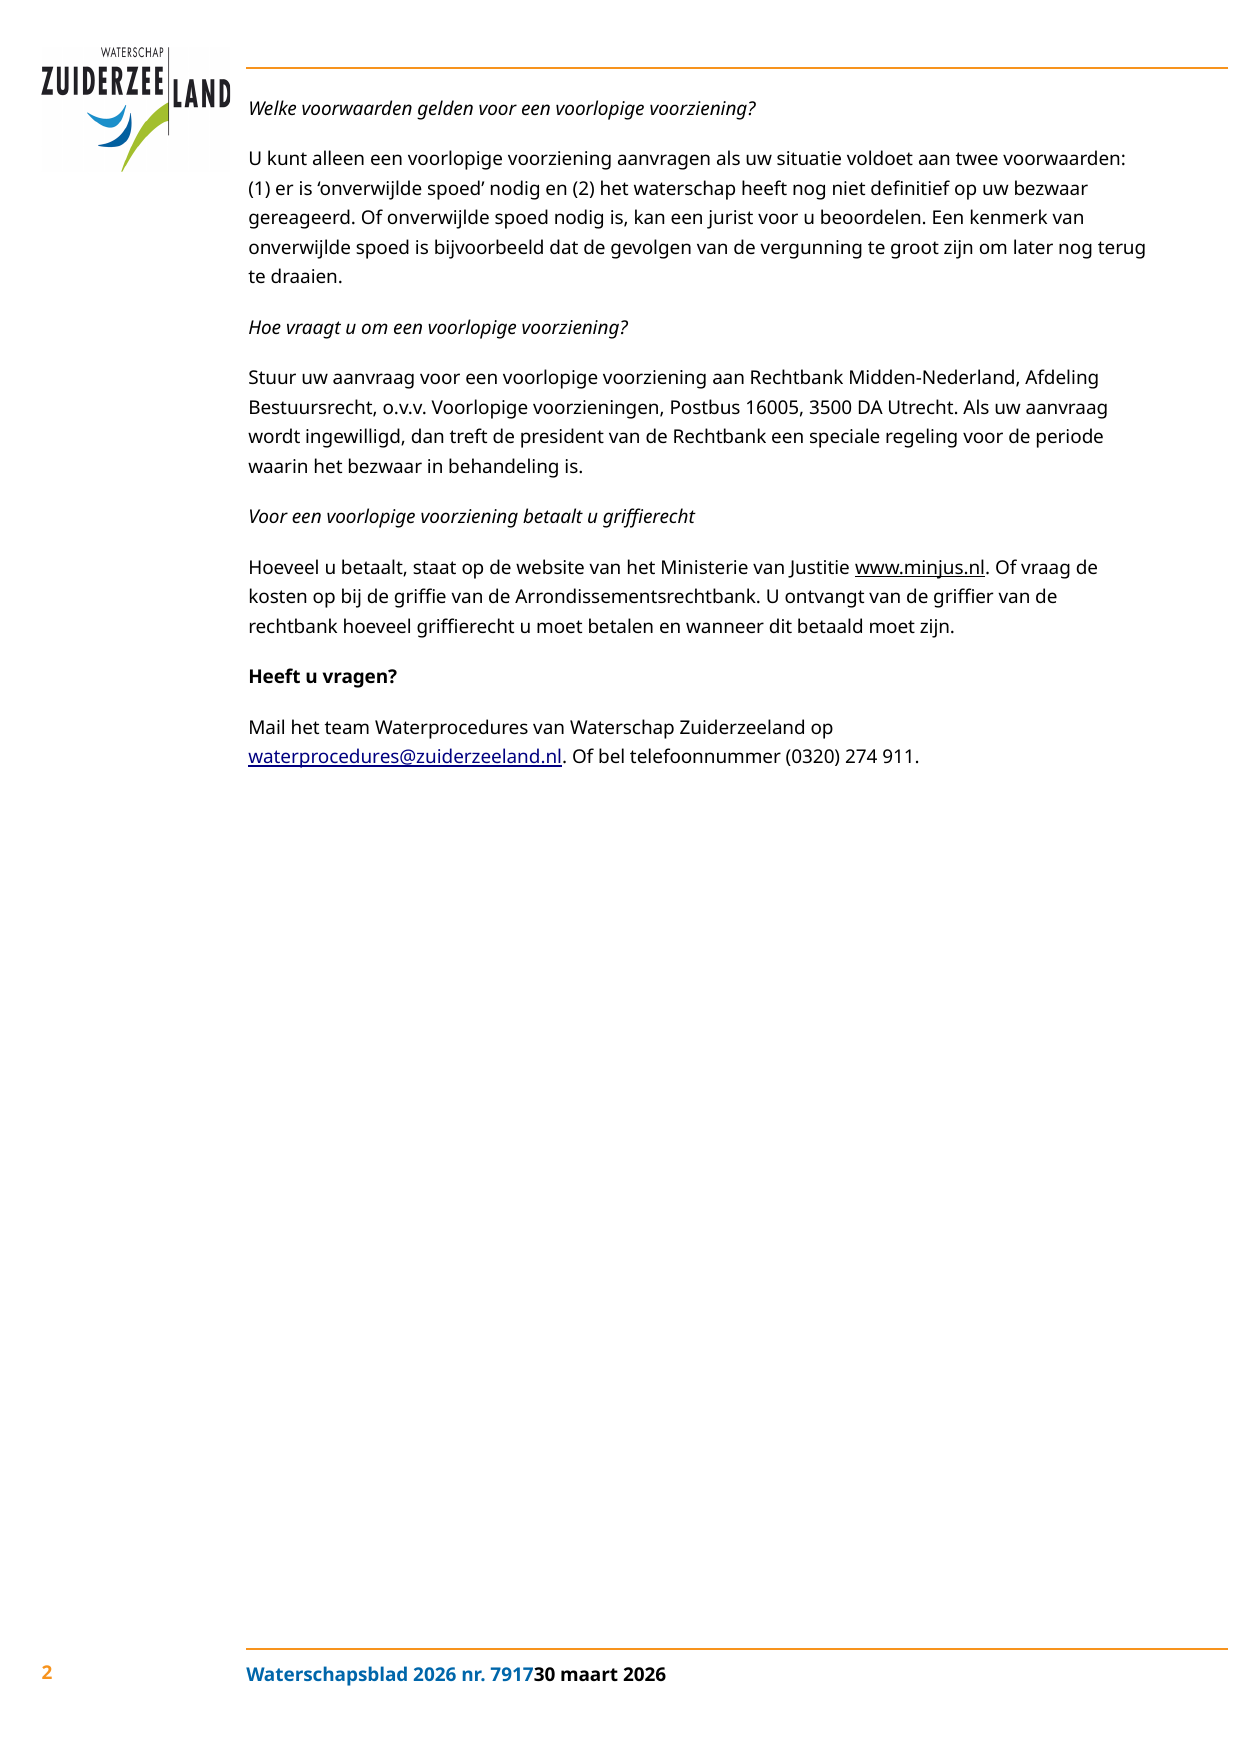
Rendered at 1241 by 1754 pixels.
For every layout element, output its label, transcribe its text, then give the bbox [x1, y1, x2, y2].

text Hoeveel u betaalt, staat op de website van het Ministerie van Justitie www.minjus.nl. Of vraag de kosten op bij de griffie van de Arrondissementsrechtbank. U ontvangt van de griffier van de rechtbank hoeveel griffierecht u moet betalen en wanneer dit betaald moet zijn. [248, 554, 1152, 639]
text Stuur uw aanvraag voor een voorlopige voorziening aan Rechtbank Midden-Nederland, Afdeling Bestuursrecht, o.v.v. Voorlopige voorzieningen, Postbus 16005, 3500 DA Utrecht. Als uw aanvraag wordt ingewilligd, dan treft de president van de Rechtbank een speciale regeling voor de periode waarin het bezwaar in behandeling is. [248, 364, 1152, 479]
text Heeft u vragen? [248, 663, 1152, 689]
picture [41, 47, 231, 172]
text U kunt alleen een voorlopige voorziening aanvragen als uw situatie voldoet aan twee voorwaarden: (1) er is ‘onverwijlde spoed’ nodig en (2) het waterschap heeft nog niet definitief op uw bezwaar gereageerd. Of onverwijlde spoed nodig is, kan een jurist voor u beoordelen. Een kenmerk van onverwijlde spoed is bijvoorbeeld dat de gevolgen van de vergunning te groot zijn om later nog terug te draaien. [248, 145, 1152, 289]
text Hoe vraagt u om een voorlopige voorziening? [248, 314, 1152, 340]
text Mail het team Waterprocedures van Waterschap Zuiderzeeland op waterprocedures@zuiderzeeland.nl. Of bel telefoonnummer (0320) 274 911. [248, 714, 1152, 769]
text Voor een voorlopige voorziening betaalt u griffierecht [248, 503, 1152, 529]
text Welke voorwaarden gelden voor een voorlopige voorziening? [248, 95, 1152, 121]
